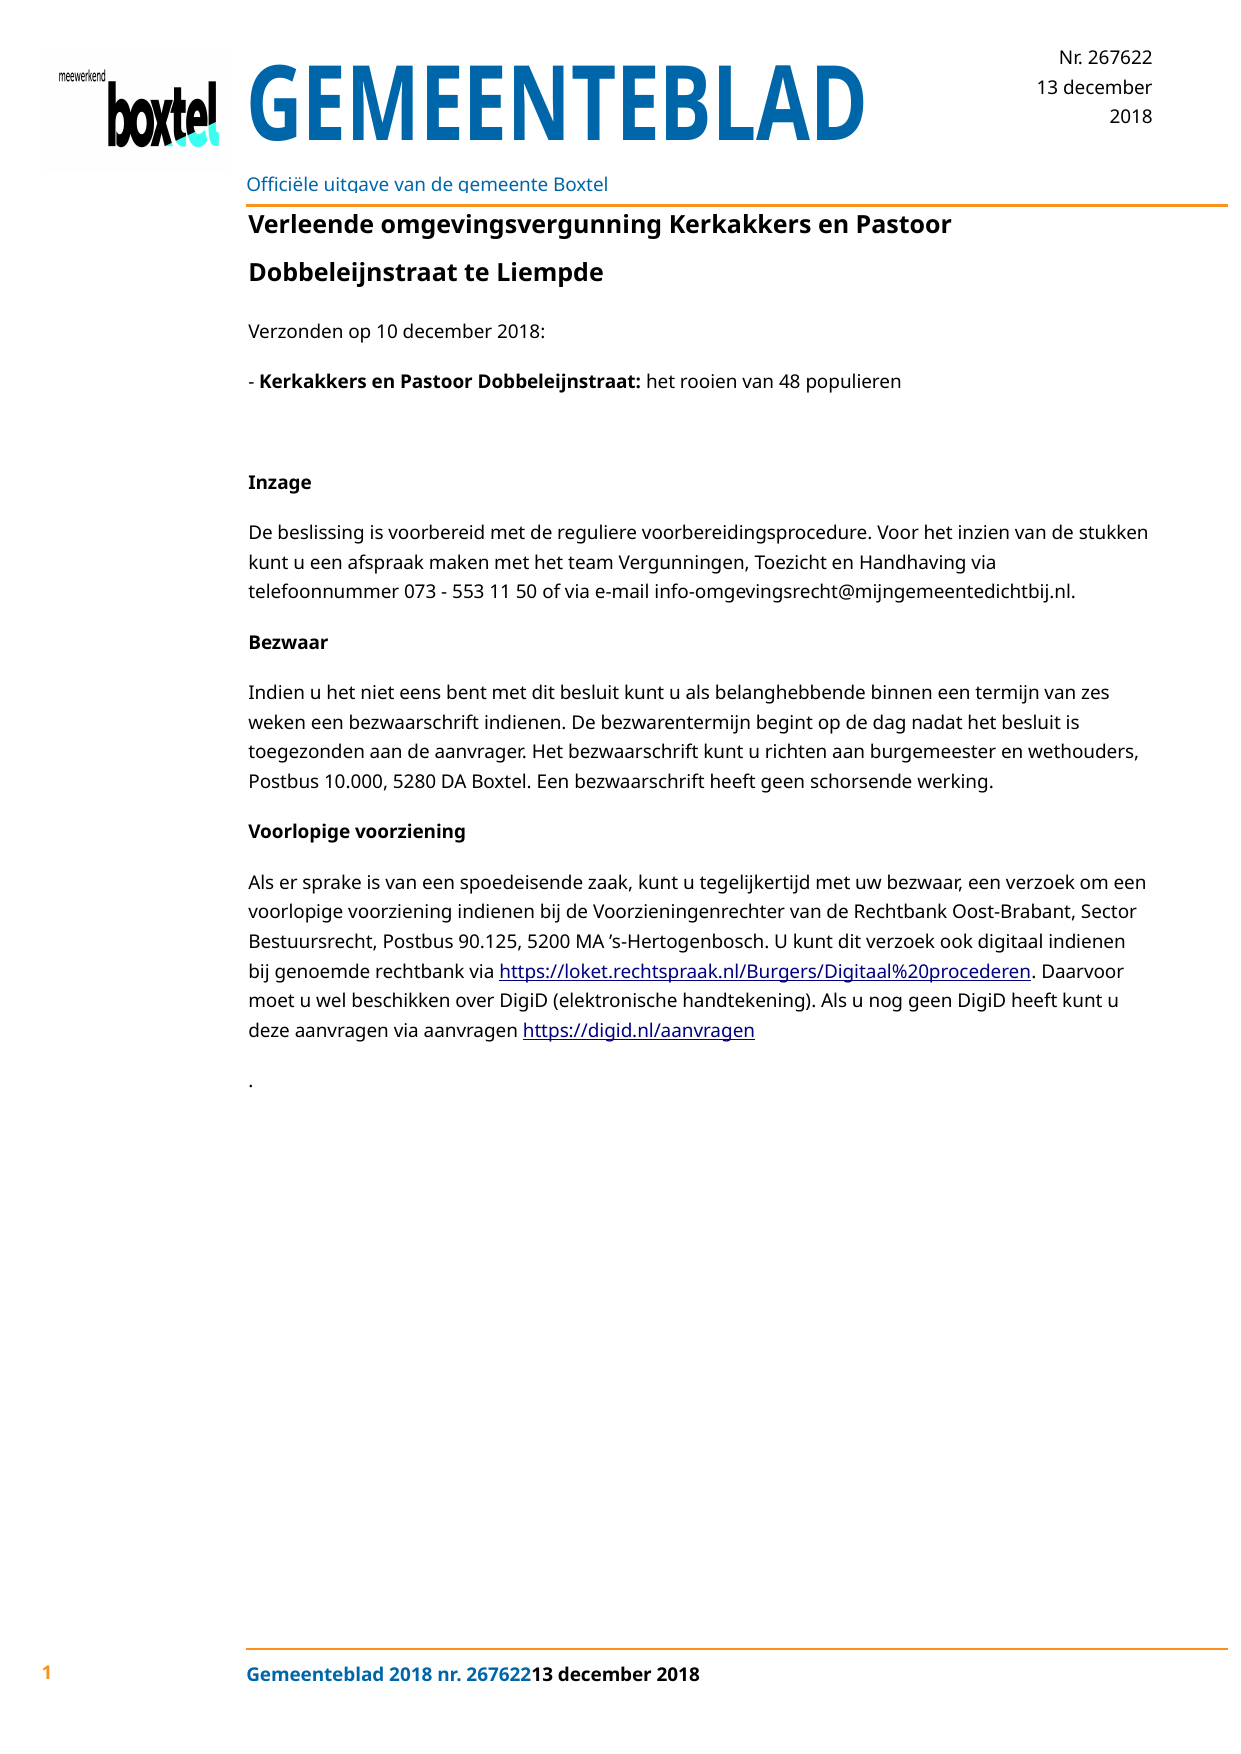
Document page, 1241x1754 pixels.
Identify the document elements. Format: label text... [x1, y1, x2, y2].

picture [41, 47, 231, 172]
text Voorlopige voorziening [248, 819, 1152, 844]
text - Kerkakkers en Pastoor Dobbeleijnstraat: het rooien van 48 populieren [248, 368, 1152, 394]
text Indien u het niet eens bent met dit besluit kunt u als belanghebbende binnen een termijn van zes weken een bezwaarschrift indienen. De bezwarentermijn begint op de dag nadat het besluit is toegezonden aan de aanvrager. Het bezwaarschrift kunt u richten aan burgemeester en wethouders, Postbus 10.000, 5280 DA Boxtel. Een bezwaarschrift heeft geen schorsende werking. [248, 679, 1152, 794]
text . [248, 1067, 1152, 1093]
text Inzage [248, 469, 1152, 495]
text Als er sprake is van een spoedeisende zaak, kunt u tegelijkertijd met uw bezwaar, een verzoek om een voorlopige voorziening indienen bij de Voorzieningenrechter van de Rechtbank Oost-Brabant, Sector Bestuursrecht, Postbus 90.125, 5200 MA ’s-Hertogenbosch. U kunt dit verzoek ook digitaal indienen bij genoemde rechtbank via https://loket.rechtspraak.nl/Burgers/Digitaal%20procederen. Daarvoor moet u wel beschikken over DigiD (elektronische handtekening). Als u nog geen DigiD heeft kunt u deze aanvragen via aanvragen https://digid.nl/aanvragen [248, 869, 1152, 1043]
text Verzonden op 10 december 2018: [248, 318, 1152, 344]
text Verleende omgevingsvergunning Kerkakkers en Pastoor Dobbeleijnstraat te Liempde [248, 207, 1152, 288]
text De beslissing is voorbereid met de reguliere voorbereidingsprocedure. Voor het inzien van de stukken kunt u een afspraak maken met het team Vergunningen, Toezicht en Handhaving via telefoonnummer 073 - 553 11 50 of via e-mail info-omgevingsrecht@mijngemeentedichtbij.nl. [248, 519, 1152, 604]
text Bezwaar [248, 629, 1152, 655]
